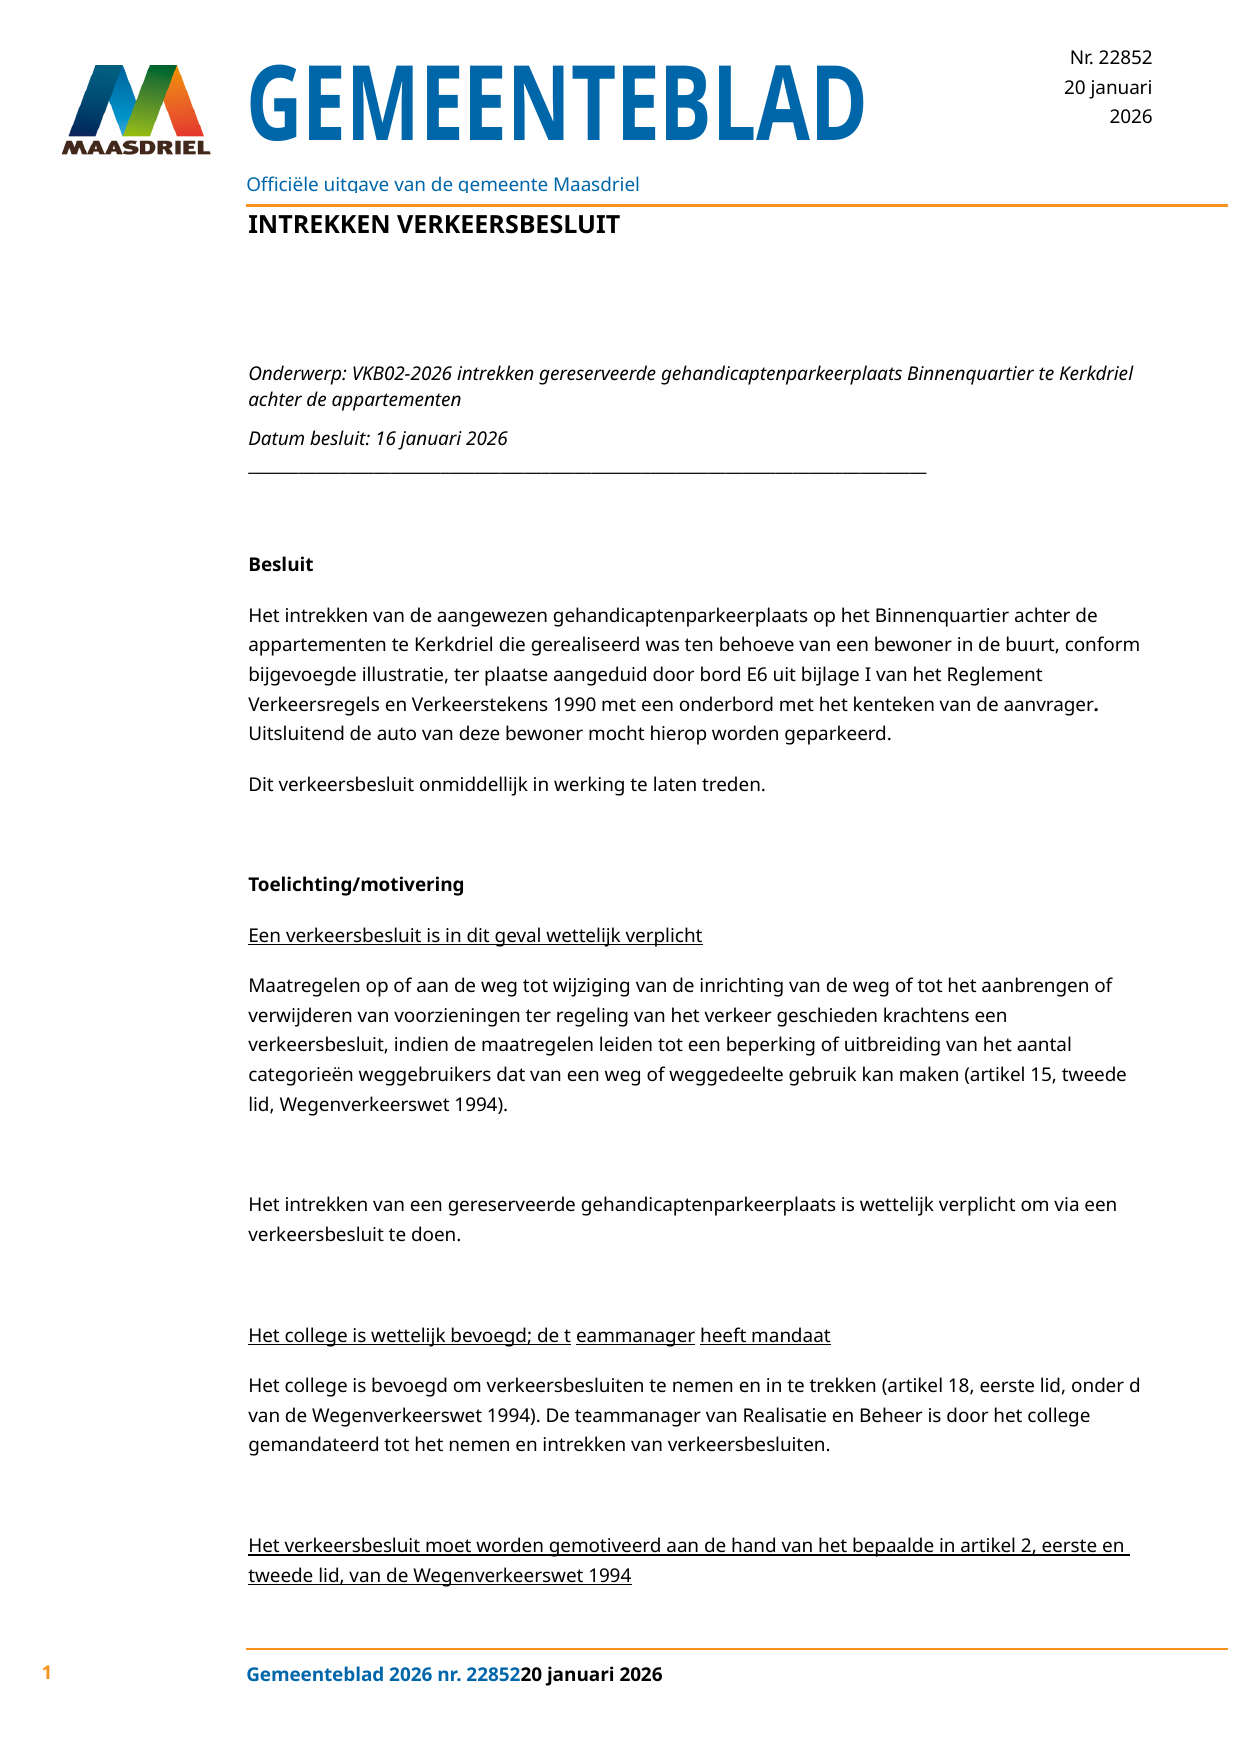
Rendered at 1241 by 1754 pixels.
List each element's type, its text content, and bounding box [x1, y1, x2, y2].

text Dit verkeersbesluit onmiddellijk in werking te laten treden. [248, 771, 1152, 796]
text Het verkeersbesluit moet worden gemotiveerd aan de hand van het bepaalde in artikel 2, eerste en tweede lid, van de Wegenverkeerswet 1994 [248, 1532, 1152, 1588]
text Het intrekken van een gereserveerde gehandicaptenparkeerplaats is wettelijk verplicht om via een verkeersbesluit te doen. [248, 1192, 1152, 1247]
text Het college is bevoegd om verkeersbesluiten te nemen en in te trekken (artikel 18, eerste lid, onder d van de Wegenverkeerswet 1994). De teammanager van Realisatie en Beheer is door het college gemandateerd tot het nemen en intrekken van verkeersbesluiten. [248, 1372, 1152, 1457]
text Datum besluit: 16 januari 2026 [248, 425, 1152, 451]
text Besluit [248, 552, 1152, 577]
text Onderwerp: VKB02-2026 intrekken gereserveerde gehandicaptenparkeerplaats Binnenquartier te Kerkdriel achter de appartementen [248, 360, 1152, 411]
text Maatregelen op of aan de weg tot wijziging van de inrichting van de weg of tot het aanbrengen of verwijderen van voorzieningen ter regeling van het verkeer geschieden krachtens een verkeersbesluit, indien de maatregelen leiden tot een beperking of uitbreiding van het aantal categorieën weggebruikers dat van een weg of weggedeelte gebruik kan maken (artikel 15, tweede lid, Wegenverkeerswet 1994). [248, 972, 1152, 1116]
text _________________________________________________________________________________ [248, 451, 1152, 476]
text Toelichting/motivering [248, 872, 1152, 897]
picture [41, 47, 231, 172]
text INTREKKEN VERKEERSBESLUIT [248, 207, 1152, 241]
text Een verkeersbesluit is in dit geval wettelijk verplicht [248, 922, 1152, 948]
text Het college is wettelijk bevoegd; de t eammanager heeft mandaat [248, 1322, 1152, 1348]
text Het intrekken van de aangewezen gehandicaptenparkeerplaats op het Binnenquartier achter de appartementen te Kerkdriel die gerealiseerd was ten behoeve van een bewoner in de buurt, conform bijgevoegde illustratie, ter plaatse aangeduid door bord E6 uit bijlage I van het Reglement Verkeersregels en Verkeerstekens 1990 met een onderbord met het kenteken van de aanvrager. Uitsluitend de auto van deze bewoner mocht hierop worden geparkeerd. [248, 602, 1152, 746]
